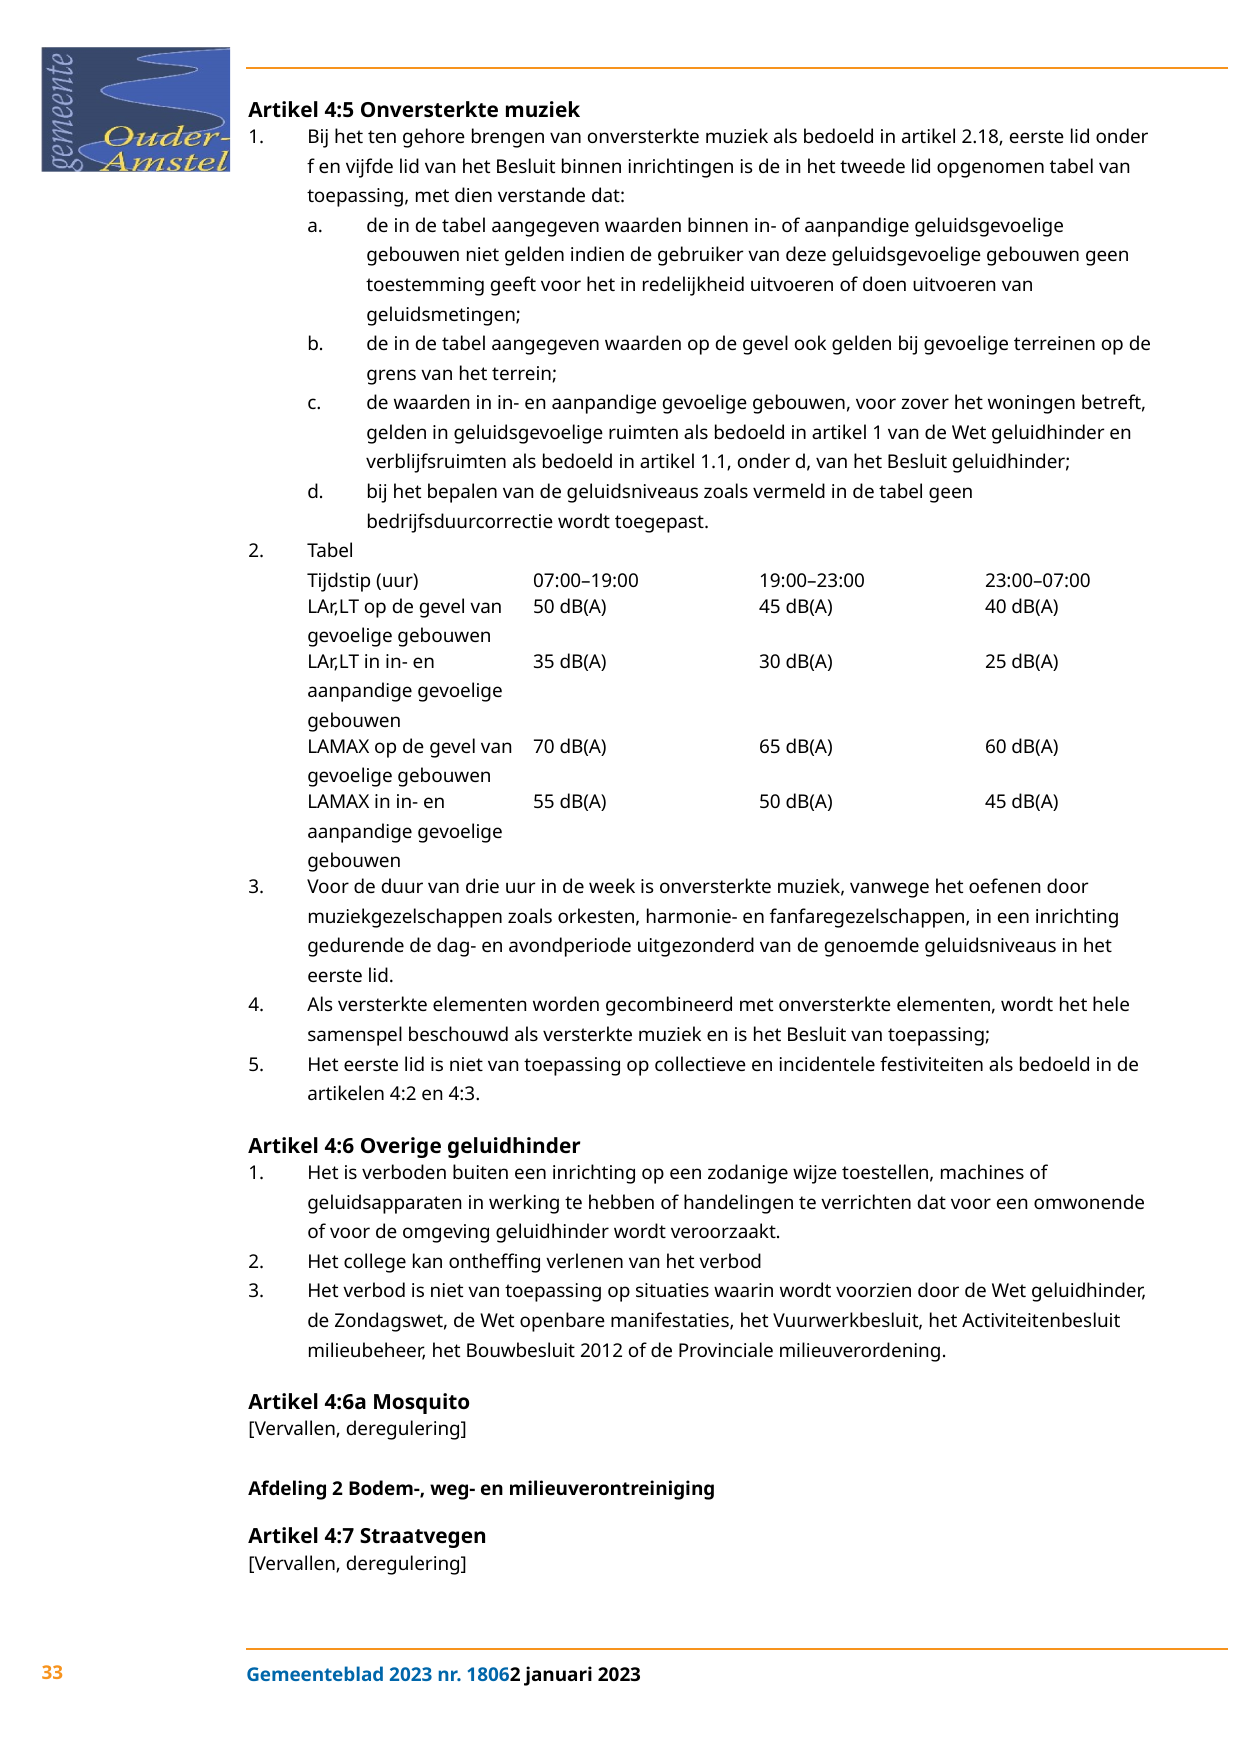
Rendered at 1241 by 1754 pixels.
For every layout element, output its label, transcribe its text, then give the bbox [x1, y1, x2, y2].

table_cell 50 dB(A) [533, 593, 759, 648]
table_cell 50 dB(A) [759, 788, 985, 873]
table_cell LAMAX in in- en aanpandige gevoelige gebouwen [307, 788, 533, 873]
list Het is verboden buiten een inrichting op een zodanige wijze toestellen, machines of geluidsapparaten in werking te hebben of handelingen te verrichten dat voor een omwonende of voor de omgeving geluidhinder wordt veroorzaakt. [248, 1159, 1152, 1244]
text Afdeling 2 Bodem-, weg- en milieuverontreiniging [248, 1475, 1152, 1501]
table_cell 40 dB(A) [985, 593, 1211, 648]
text Artikel 4:7 Straatvegen [248, 1521, 1152, 1550]
table_cell 35 dB(A) [533, 648, 759, 733]
list bij het bepalen van de geluidsniveaus zoals vermeld in de tabel geen bedrijfsduurcorrectie wordt toegepast. [307, 478, 1152, 533]
table_cell 60 dB(A) [985, 733, 1211, 788]
text Artikel 4:6 Overige geluidhinder [248, 1131, 1152, 1159]
table_cell 45 dB(A) [759, 593, 985, 648]
list Het verbod is niet van toepassing op situaties waarin wordt voorzien door de Wet geluidhinder, de Zondagswet, de Wet openbare manifestaties, het Vuurwerkbesluit, het Activiteitenbesluit milieubeheer, het Bouwbesluit 2012 of de Provinciale milieuverordening. [248, 1278, 1152, 1362]
table_cell 45 dB(A) [985, 788, 1211, 873]
text Artikel 4:5 Onversterkte muziek [248, 95, 1152, 123]
table_cell LAMAX op de gevel van gevoelige gebouwen [307, 733, 533, 788]
table_cell 25 dB(A) [985, 648, 1211, 733]
list Voor de duur van drie uur in de week is onversterkte muziek, vanwege het oefenen door muziekgezelschappen zoals orkesten, harmonie- en fanfaregezelschappen, in een inrichting gedurende de dag- en avondperiode uitgezonderd van de genoemde geluidsniveaus in het eerste lid. [248, 873, 1152, 988]
list Als versterkte elementen worden gecombineerd met onversterkte elementen, wordt het hele samenspel beschouwd als versterkte muziek en is het Besluit van toepassing; [248, 992, 1152, 1047]
text [Vervallen, deregulering] [248, 1416, 1152, 1441]
list de in de tabel aangegeven waarden op de gevel ook gelden bij gevoelige terreinen op de grens van het terrein; [307, 330, 1152, 386]
table_header 19:00–23:00 [759, 567, 985, 593]
text [Vervallen, deregulering] [248, 1550, 1152, 1576]
list Het college kan ontheffing verlenen van het verbod [248, 1248, 1152, 1274]
table_cell LAr,LT in in- en aanpandige gevoelige gebouwen [307, 648, 533, 733]
table_cell 70 dB(A) [533, 733, 759, 788]
list Tabel [248, 537, 1152, 563]
list de in de tabel aangegeven waarden binnen in- of aanpandige geluidsgevoelige gebouwen niet gelden indien de gebruiker van deze geluidsgevoelige gebouwen geen toestemming geeft voor het in redelijkheid uitvoeren of doen uitvoeren van geluidsmetingen; [307, 212, 1152, 326]
table_header Tijdstip (uur) [307, 567, 533, 593]
table_header 07:00–19:00 [533, 567, 759, 593]
table_cell 30 dB(A) [759, 648, 985, 733]
picture [41, 47, 231, 172]
table_cell 55 dB(A) [533, 788, 759, 873]
text Artikel 4:6a Mosquito [248, 1387, 1152, 1416]
table_header 23:00–07:00 [985, 567, 1211, 593]
table_cell LAr,LT op de gevel van gevoelige gebouwen [307, 593, 533, 648]
table_cell 65 dB(A) [759, 733, 985, 788]
list de waarden in in- en aanpandige gevoelige gebouwen, voor zover het woningen betreft, gelden in geluidsgevoelige ruimten als bedoeld in artikel 1 van de Wet geluidhinder en verblijfsruimten als bedoeld in artikel 1.1, onder d, van het Besluit geluidhinder; [307, 389, 1152, 474]
list Bij het ten gehore brengen van onversterkte muziek als bedoeld in artikel 2.18, eerste lid onder f en vijfde lid van het Besluit binnen inrichtingen is de in het tweede lid opgenomen tabel van toepassing, met dien verstande dat: [248, 123, 1152, 208]
list Het eerste lid is niet van toepassing op collectieve en incidentele festiviteiten als bedoeld in de artikelen 4:2 en 4:3. [248, 1051, 1152, 1106]
